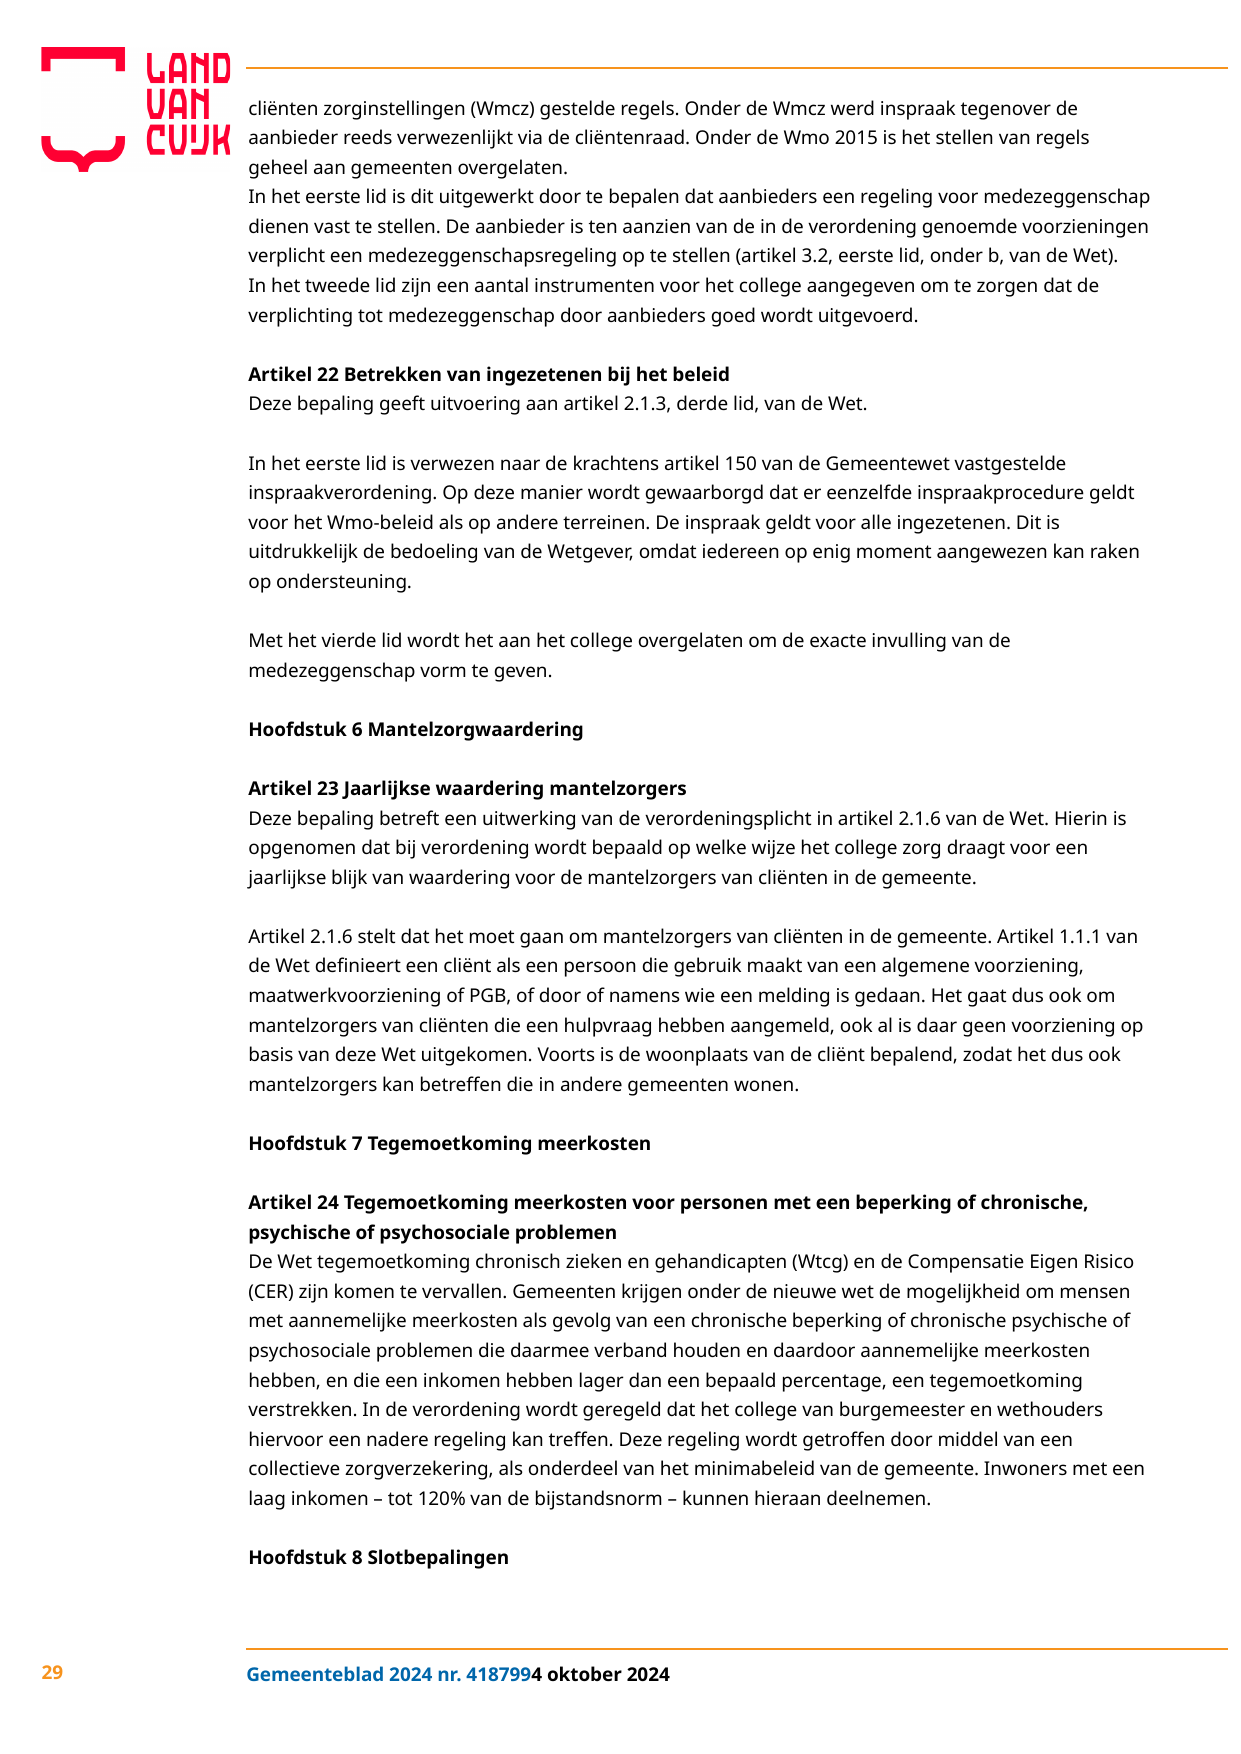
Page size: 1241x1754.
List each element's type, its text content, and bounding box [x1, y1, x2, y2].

text In het eerste lid is dit uitgewerkt door te bepalen dat aanbieders een regeling voor medezeggenschap dienen vast te stellen. De aanbieder is ten aanzien van de in de verordening genoemde voorzieningen verplicht een medezeggenschapsregeling op te stellen (artikel 3.2, eerste lid, onder b, van de Wet). [248, 183, 1152, 268]
text cliënten zorginstellingen (Wmcz) gestelde regels. Onder de Wmcz werd inspraak tegenover de aanbieder reeds verwezenlijkt via de cliëntenraad. Onder de Wmo 2015 is het stellen van regels geheel aan gemeenten overgelaten. [248, 95, 1152, 180]
text In het eerste lid is verwezen naar de krachtens artikel 150 van de Gemeentewet vastgestelde inspraakverordening. Op deze manier wordt gewaarborgd dat er eenzelfde inspraakprocedure geldt voor het Wmo-beleid als op andere terreinen. De inspraak geldt voor alle ingezetenen. Dit is uitdrukkelijk de bedoeling van de Wetgever, omdat iedereen op enig moment aangewezen kan raken op ondersteuning. [248, 450, 1152, 594]
text De Wet tegemoetkoming chronisch zieken en gehandicapten (Wtcg) en de Compensatie Eigen Risico (CER) zijn komen te vervallen. Gemeenten krijgen onder de nieuwe wet de mogelijkheid om mensen met aannemelijke meerkosten als gevolg van een chronische beperking of chronische psychische of psychosociale problemen die daarmee verband houden en daardoor aannemelijke meerkosten hebben, en die een inkomen hebben lager dan een bepaald percentage, een tegemoetkoming verstrekken. In de verordening wordt geregeld dat het college van burgemeester en wethouders hiervoor een nadere regeling kan treffen. Deze regeling wordt getroffen door middel van een collectieve zorgverzekering, als onderdeel van het minimabeleid van de gemeente. Inwoners met een laag inkomen – tot 120% van de bijstandsnorm – kunnen hieraan deelnemen. [248, 1248, 1152, 1511]
text Hoofdstuk 8 Slotbepalingen [248, 1544, 1152, 1570]
text In het tweede lid zijn een aantal instrumenten voor het college aangegeven om te zorgen dat de verplichting tot medezeggenschap door aanbieders goed wordt uitgevoerd. [248, 272, 1152, 328]
text Deze bepaling betreft een uitwerking van de verordeningsplicht in artikel 2.1.6 van de Wet. Hierin is opgenomen dat bij verordening wordt bepaald op welke wijze het college zorg draagt voor een jaarlijkse blijk van waardering voor de mantelzorgers van cliënten in de gemeente. [248, 805, 1152, 890]
text Artikel 23 Jaarlijkse waardering mantelzorgers [248, 775, 1152, 801]
text Artikel 22 Betrekken van ingezetenen bij het beleid [248, 361, 1152, 387]
text Artikel 2.1.6 stelt dat het moet gaan om mantelzorgers van cliënten in de gemeente. Artikel 1.1.1 van de Wet definieert een cliënt als een persoon die gebruik maakt van een algemene voorziening, maatwerkvoorziening of PGB, of door of namens wie een melding is gedaan. Het gaat dus ook om mantelzorgers van cliënten die een hulpvraag hebben aangemeld, ook al is daar geen voorziening op basis van deze Wet uitgekomen. Voorts is de woonplaats van de cliënt bepalend, zodat het dus ook mantelzorgers kan betreffen die in andere gemeenten wonen. [248, 923, 1152, 1097]
text Artikel 24 Tegemoetkoming meerkosten voor personen met een beperking of chronische, psychische of psychosociale problemen [248, 1189, 1152, 1245]
text Deze bepaling geeft uitvoering aan artikel 2.1.3, derde lid, van de Wet. [248, 391, 1152, 416]
text Hoofdstuk 7 Tegemoetkoming meerkosten [248, 1130, 1152, 1156]
picture [41, 47, 231, 172]
text Hoofdstuk 6 Mantelzorgwaardering [248, 716, 1152, 742]
text Met het vierde lid wordt het aan het college overgelaten om de exacte invulling van de medezeggenschap vorm te geven. [248, 627, 1152, 683]
